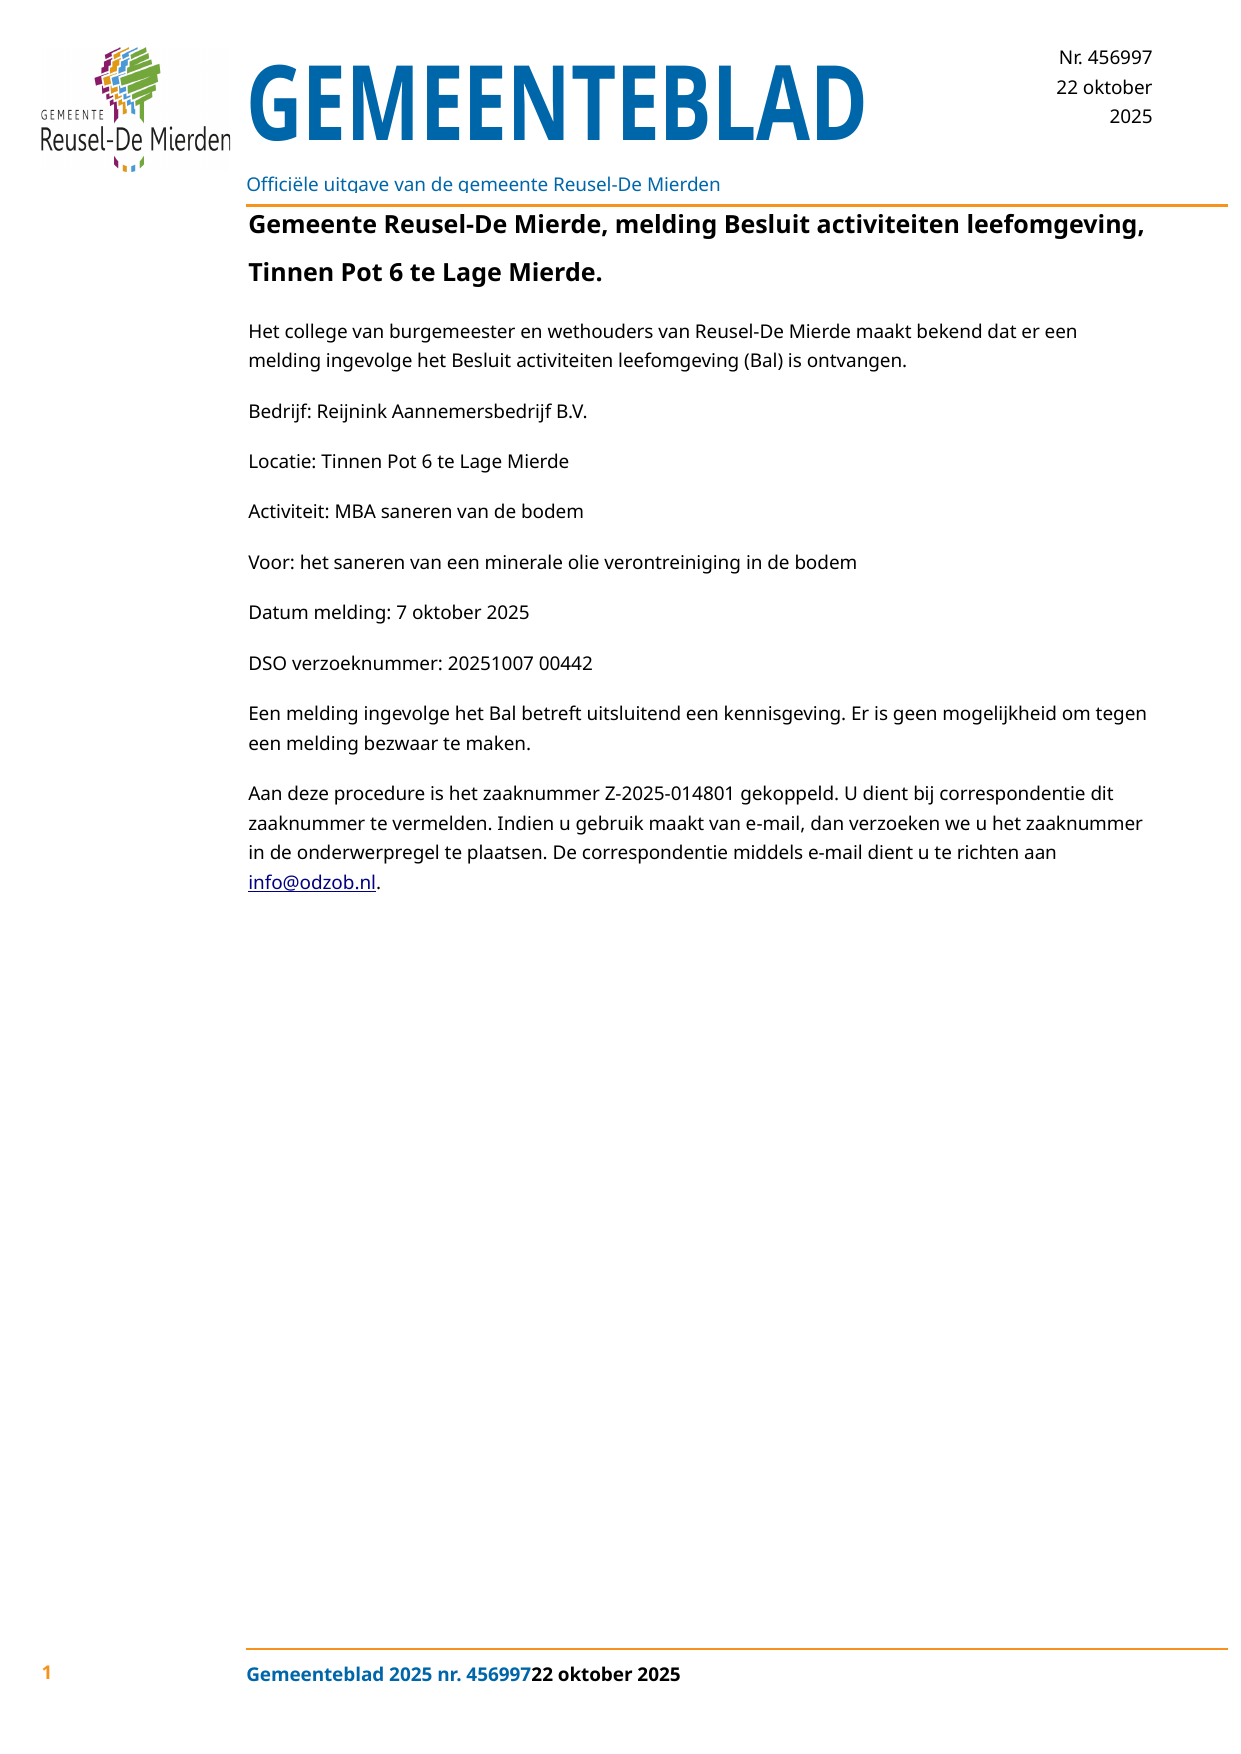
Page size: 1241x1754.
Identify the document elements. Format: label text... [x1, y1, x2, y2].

text Het college van burgemeester en wethouders van Reusel-De Mierde maakt bekend dat er een melding ingevolge het Besluit activiteiten leefomgeving (Bal) is ontvangen. [248, 318, 1152, 373]
text Locatie: Tinnen Pot 6 te Lage Mierde [248, 448, 1152, 474]
text DSO verzoeknummer: 20251007 00442 [248, 650, 1152, 676]
text Activiteit: MBA saneren van de bodem [248, 499, 1152, 524]
text Aan deze procedure is het zaaknummer Z-2025-014801 gekoppeld. U dient bij correspondentie dit zaaknummer te vermelden. Indien u gebruik maakt van e-mail, dan verzoeken we u het zaaknummer in de onderwerpregel te plaatsen. De correspondentie middels e-mail dient u te richten aan info@odzob.nl. [248, 780, 1152, 895]
text Bedrijf: Reijnink Aannemersbedrijf B.V. [248, 398, 1152, 424]
text Datum melding: 7 oktober 2025 [248, 599, 1152, 625]
picture [41, 47, 231, 172]
text Een melding ingevolge het Bal betreft uitsluitend een kennisgeving. Er is geen mogelijkheid om tegen een melding bezwaar te maken. [248, 700, 1152, 756]
text Gemeente Reusel-De Mierde, melding Besluit activiteiten leefomgeving, Tinnen Pot 6 te Lage Mierde. [248, 207, 1152, 288]
text Voor: het saneren van een minerale olie verontreiniging in de bodem [248, 549, 1152, 575]
